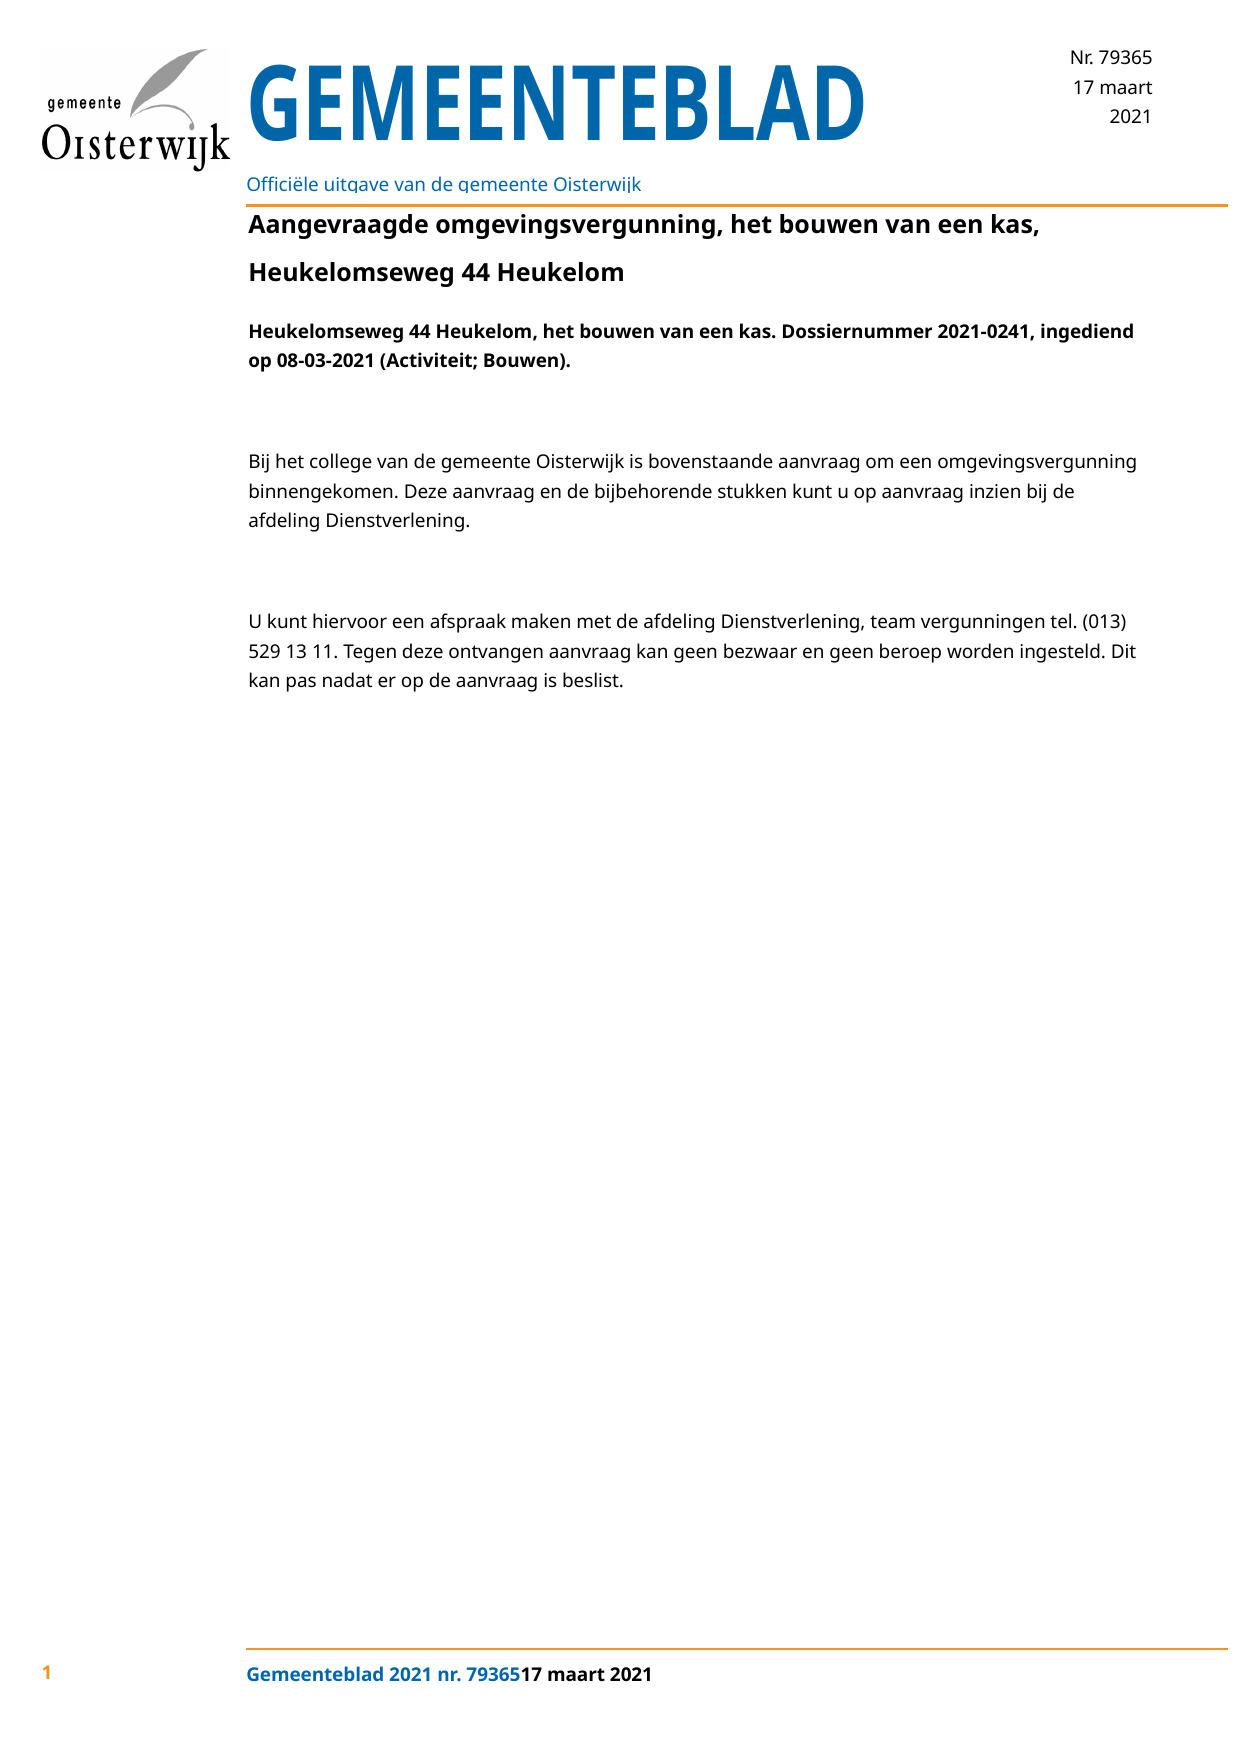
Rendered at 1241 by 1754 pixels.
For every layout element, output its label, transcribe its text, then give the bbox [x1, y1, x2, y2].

text Heukelomseweg 44 Heukelom, het bouwen van een kas. Dossiernummer 2021-0241, ingediend op 08-03-2021 (Activiteit; Bouwen). [248, 318, 1152, 373]
text Aangevraagde omgevingsvergunning, het bouwen van een kas, Heukelomseweg 44 Heukelom [248, 207, 1152, 288]
picture [41, 47, 231, 172]
text U kunt hiervoor een afspraak maken met de afdeling Dienstverlening, team vergunningen tel. (013) 529 13 11. Tegen deze ontvangen aanvraag kan geen bezwaar en geen beroep worden ingesteld. Dit kan pas nadat er op de aanvraag is beslist. [248, 608, 1152, 693]
text Bij het college van de gemeente Oisterwijk is bovenstaande aanvraag om een omgevingsvergunning binnengekomen. Deze aanvraag en de bijbehorende stukken kunt u op aanvraag inzien bij de afdeling Dienstverlening. [248, 448, 1152, 533]
